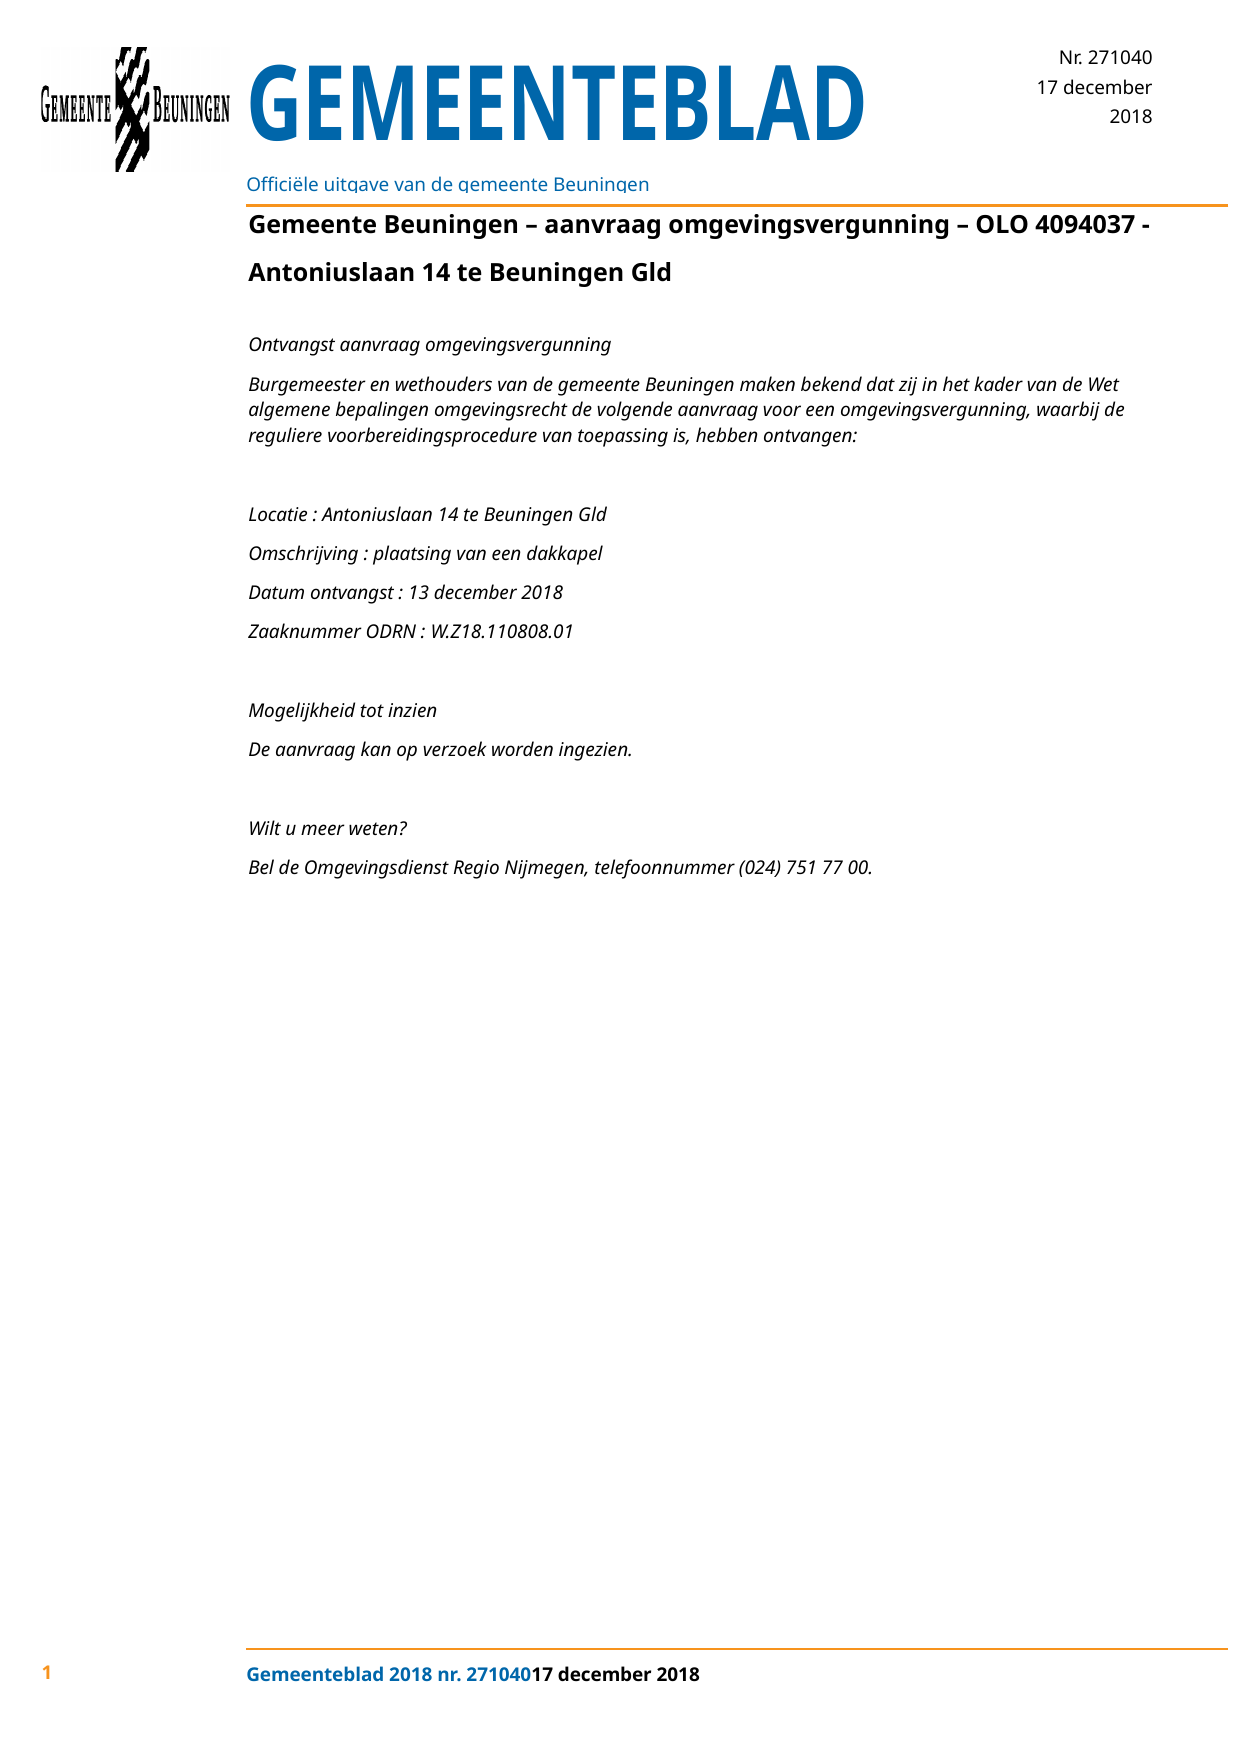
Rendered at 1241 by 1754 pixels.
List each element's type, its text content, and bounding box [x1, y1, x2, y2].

text Wilt u meer weten? [248, 815, 1152, 841]
text Burgemeester en wethouders van de gemeente Beuningen maken bekend dat zij in het kader van de Wet algemene bepalingen omgevingsrecht de volgende aanvraag voor een omgevingsvergunning, waarbij de reguliere voorbereidingsprocedure van toepassing is, hebben ontvangen: [248, 371, 1152, 448]
text Datum ontvangst : 13 december 2018 [248, 579, 1152, 605]
text Mogelijkheid tot inzien [248, 697, 1152, 723]
text De aanvraag kan op verzoek worden ingezien. [248, 736, 1152, 762]
text Zaaknummer ODRN : W.Z18.110808.01 [248, 618, 1152, 644]
text Gemeente Beuningen – aanvraag omgevingsvergunning – OLO 4094037 - Antoniuslaan 14 te Beuningen Gld [248, 207, 1152, 288]
text Ontvangst aanvraag omgevingsvergunning [248, 331, 1152, 357]
text Bel de Omgevingsdienst Regio Nijmegen, telefoonnummer (024) 751 77 00. [248, 854, 1152, 880]
picture [41, 47, 231, 172]
text Locatie : Antoniuslaan 14 te Beuningen Gld [248, 501, 1152, 526]
text Omschrijving : plaatsing van een dakkapel [248, 540, 1152, 566]
